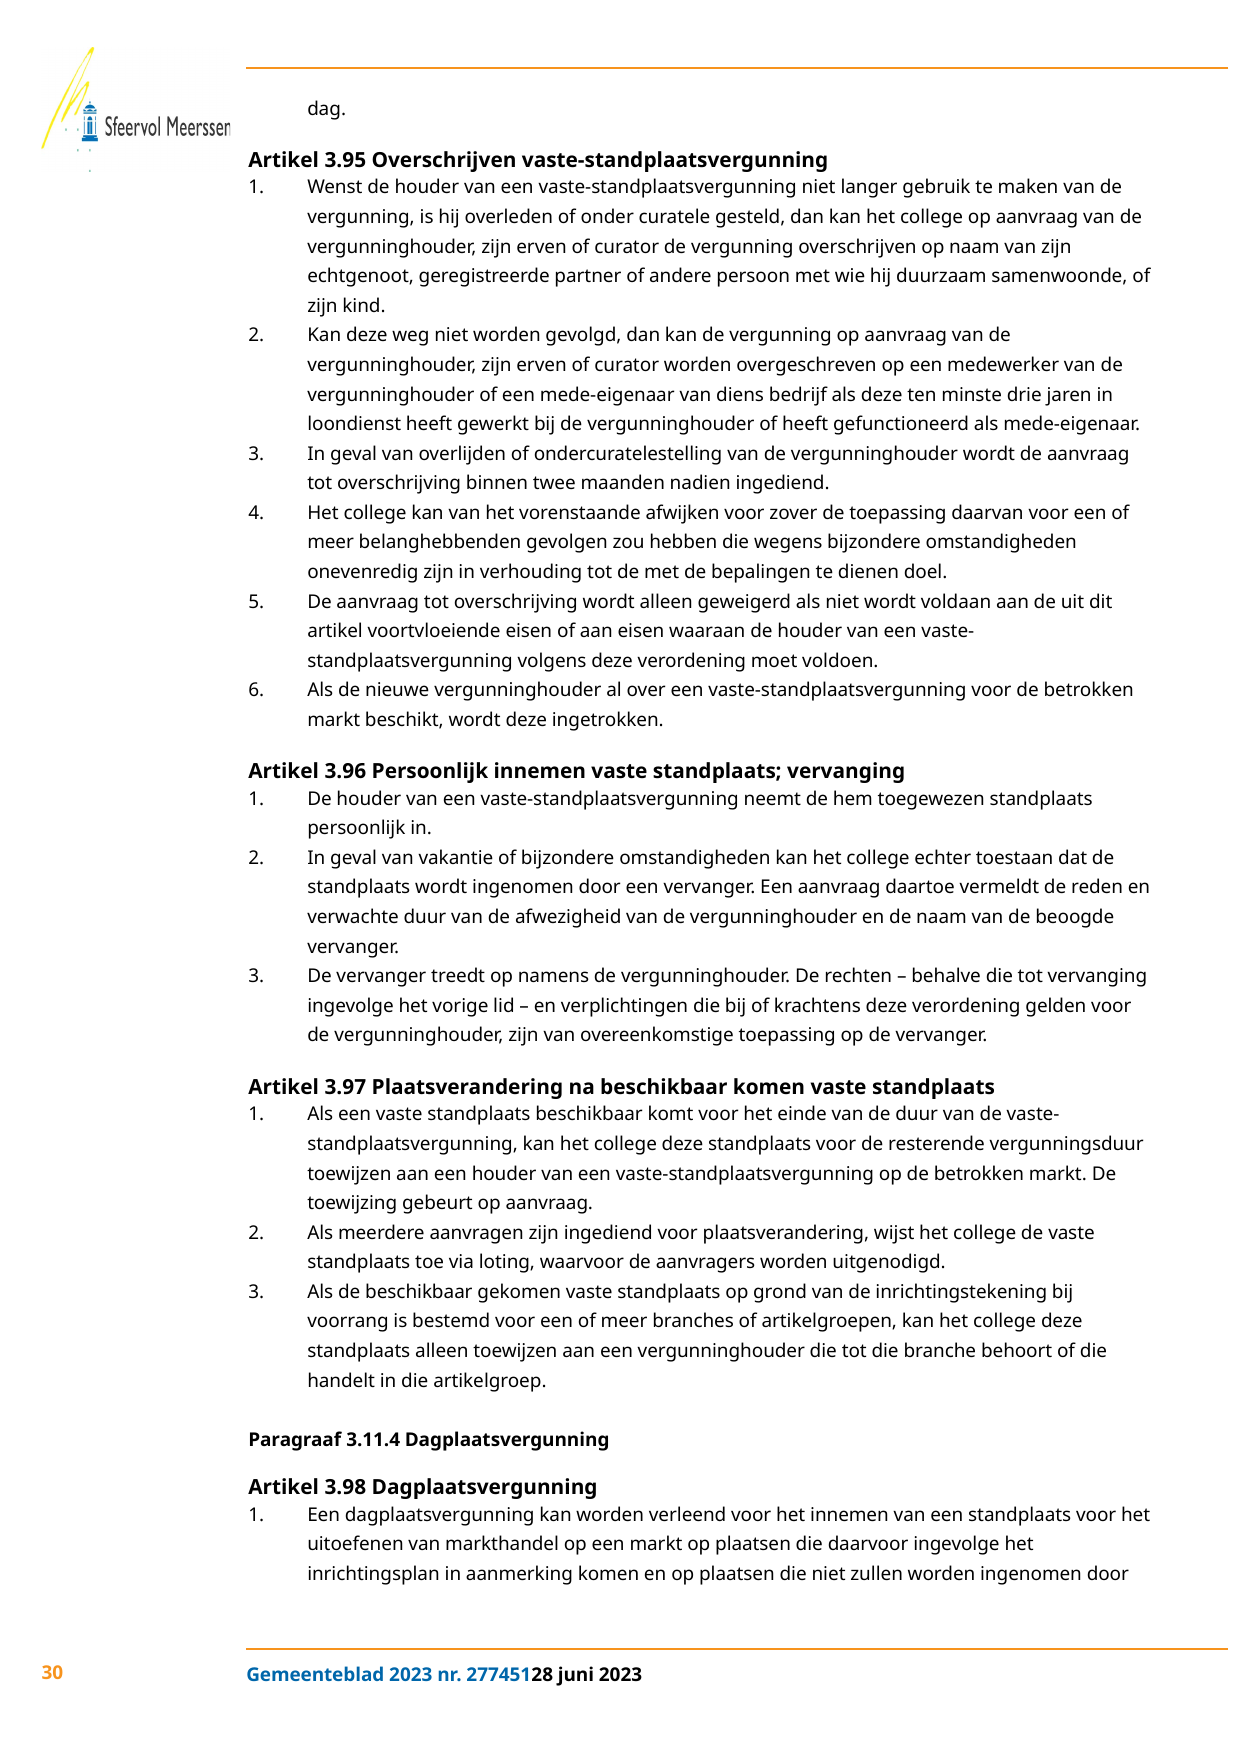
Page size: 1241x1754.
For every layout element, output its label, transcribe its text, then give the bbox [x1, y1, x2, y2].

text Artikel 3.98 Dagplaatsvergunning [248, 1472, 1152, 1501]
text Paragraaf 3.11.4 Dagplaatsvergunning [248, 1426, 1152, 1452]
list Een dagplaatsvergunning kan worden verleend voor het innemen van een standplaats voor het uitoefenen van markthandel op een markt op plaatsen die daarvoor ingevolge het inrichtingsplan in aanmerking komen en op plaatsen die niet zullen worden ingenomen door [248, 1501, 1152, 1586]
list De vervanger treedt op namens de vergunninghouder. De rechten – behalve die tot vervanging ingevolge het vorige lid – en verplichtingen die bij of krachtens deze verordening gelden voor de vergunninghouder, zijn van overeenkomstige toepassing op de vervanger. [248, 962, 1152, 1047]
text Artikel 3.96 Persoonlijk innemen vaste standplaats; vervanging [248, 757, 1152, 785]
list In geval van overlijden of ondercuratelestelling van de vergunninghouder wordt de aanvraag tot overschrijving binnen twee maanden nadien ingediend. [248, 440, 1152, 495]
text Artikel 3.97 Plaatsverandering na beschikbaar komen vaste standplaats [248, 1072, 1152, 1101]
list Wenst de houder van een vaste-standplaatsvergunning niet langer gebruik te maken van de vergunning, is hij overleden of onder curatele gesteld, dan kan het college op aanvraag van de vergunninghouder, zijn erven of curator de vergunning overschrijven op naam van zijn echtgenoot, geregistreerde partner of andere persoon met wie hij duurzaam samenwoonde, of zijn kind. [248, 174, 1152, 318]
list Als de beschikbaar gekomen vaste standplaats op grond van de inrichtingstekening bij voorrang is bestemd voor een of meer branches of artikelgroepen, kan het college deze standplaats alleen toewijzen aan een vergunninghouder die tot die branche behoort of die handelt in die artikelgroep. [248, 1278, 1152, 1392]
list De aanvraag tot overschrijving wordt alleen geweigerd als niet wordt voldaan aan de uit dit artikel voortvloeiende eisen of aan eisen waaraan de houder van een vaste-standplaatsvergunning volgens deze verordening moet voldoen. [248, 588, 1152, 673]
list In geval van vakantie of bijzondere omstandigheden kan het college echter toestaan dat de standplaats wordt ingenomen door een vervanger. Een aanvraag daartoe vermeldt de reden en verwachte duur van de afwezigheid van de vergunninghouder en de naam van de beoogde vervanger. [248, 844, 1152, 959]
list Als een vaste standplaats beschikbaar komt voor het einde van de duur van de vaste-standplaatsvergunning, kan het college deze standplaats voor de resterende vergunningsduur toewijzen aan een houder van een vaste-standplaatsvergunning op de betrokken markt. De toewijzing gebeurt op aanvraag. [248, 1101, 1152, 1215]
list De houder van een vaste-standplaatsvergunning neemt de hem toegewezen standplaats persoonlijk in. [248, 785, 1152, 840]
text Artikel 3.95 Overschrijven vaste-standplaatsvergunning [248, 145, 1152, 174]
list Als de nieuwe vergunninghouder al over een vaste-standplaatsvergunning voor de betrokken markt beschikt, wordt deze ingetrokken. [248, 677, 1152, 732]
list dag. [248, 95, 1152, 121]
list Het college kan van het vorenstaande afwijken voor zover de toepassing daarvan voor een of meer belanghebbenden gevolgen zou hebben die wegens bijzondere omstandigheden onevenredig zijn in verhouding tot de met de bepalingen te dienen doel. [248, 499, 1152, 584]
picture [41, 47, 231, 172]
list Kan deze weg niet worden gevolgd, dan kan de vergunning op aanvraag van de vergunninghouder, zijn erven of curator worden overgeschreven op een medewerker van de vergunninghouder of een mede-eigenaar van diens bedrijf als deze ten minste drie jaren in loondienst heeft gewerkt bij de vergunninghouder of heeft gefunctioneerd als mede-eigenaar. [248, 322, 1152, 436]
list Als meerdere aanvragen zijn ingediend voor plaatsverandering, wijst het college de vaste standplaats toe via loting, waarvoor de aanvragers worden uitgenodigd. [248, 1219, 1152, 1274]
